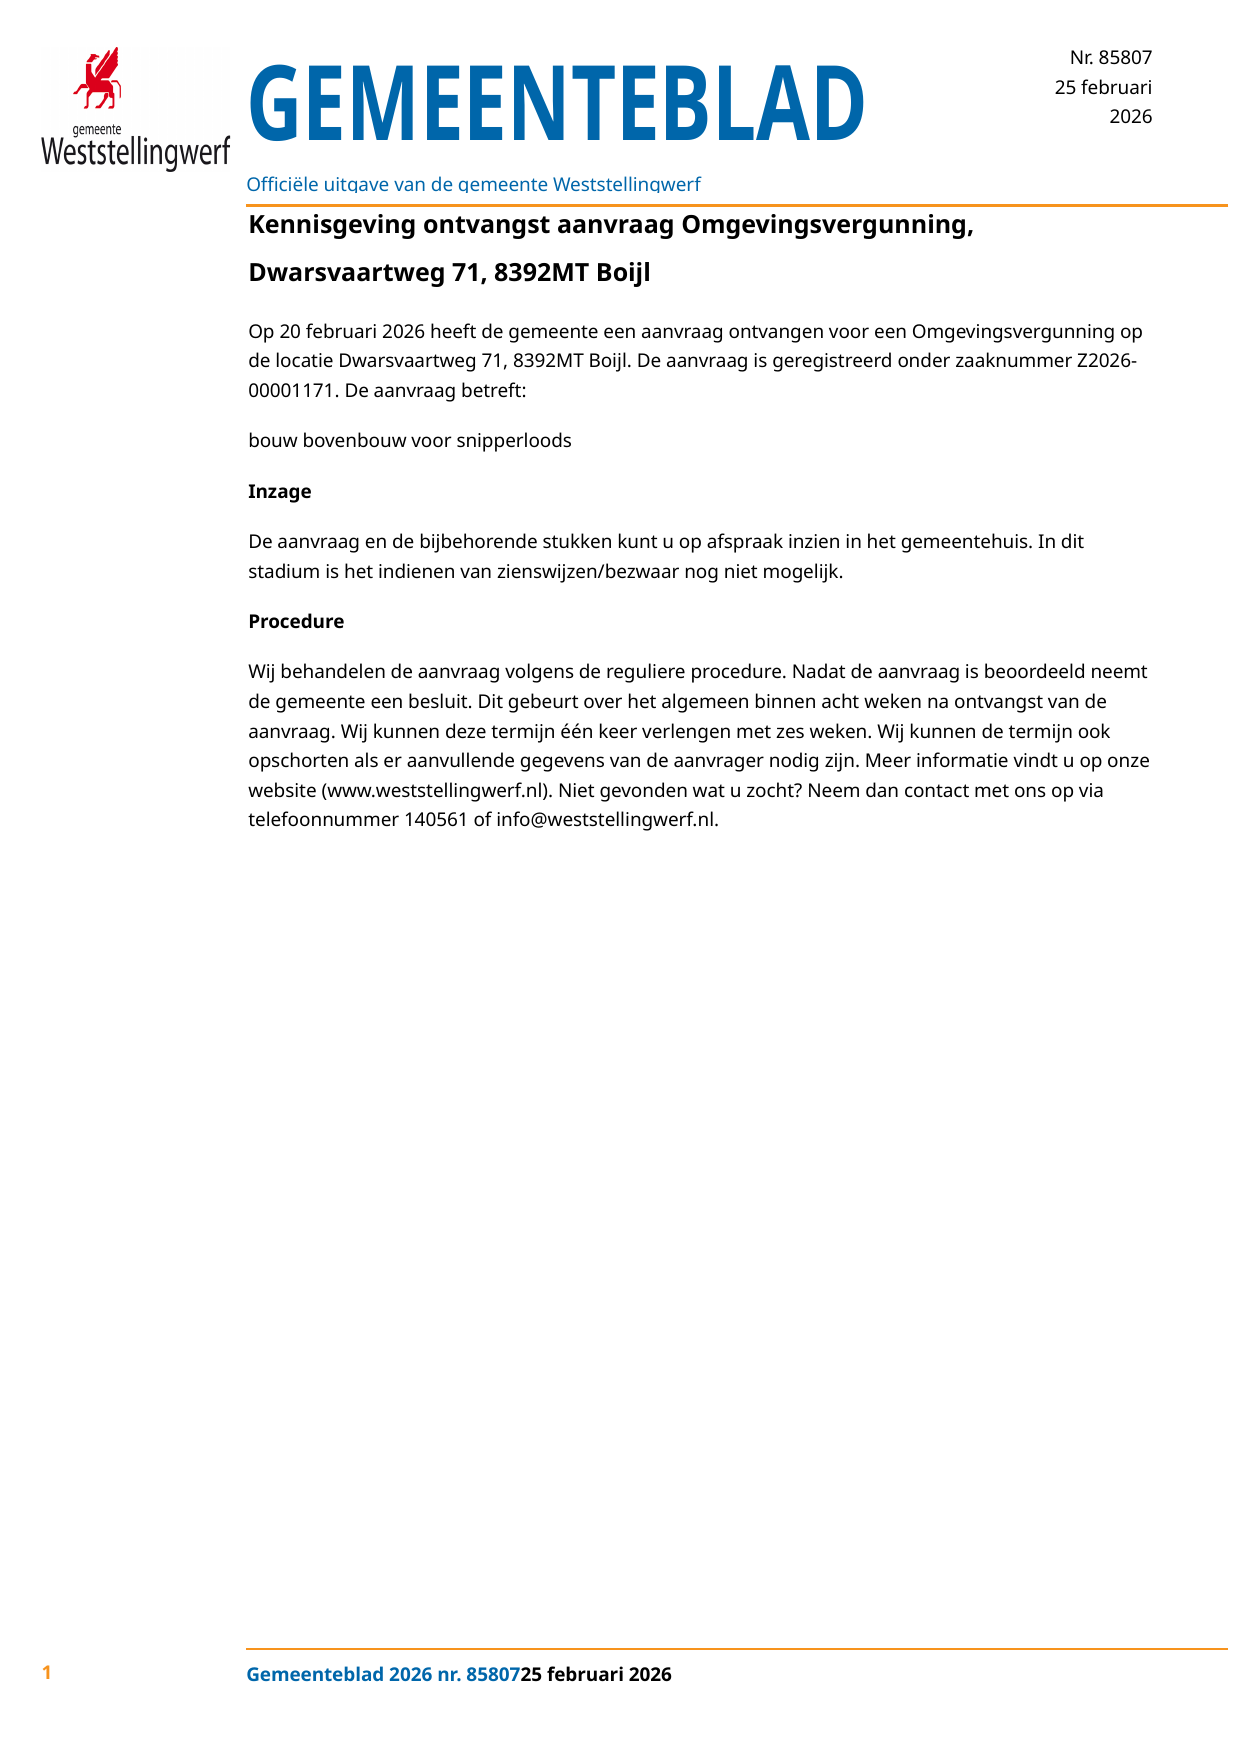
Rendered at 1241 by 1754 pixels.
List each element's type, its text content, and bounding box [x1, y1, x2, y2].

text De aanvraag en de bijbehorende stukken kunt u op afspraak inzien in het gemeentehuis. In dit stadium is het indienen van zienswijzen/bezwaar nog niet mogelijk. [248, 528, 1152, 584]
text Op 20 februari 2026 heeft de gemeente een aanvraag ontvangen voor een Omgevingsvergunning op de locatie Dwarsvaartweg 71, 8392MT Boijl. De aanvraag is geregistreerd onder zaaknummer Z2026-00001171. De aanvraag betreft: [248, 318, 1152, 403]
text Procedure [248, 608, 1152, 634]
text Inzage [248, 478, 1152, 504]
text Wij behandelen de aanvraag volgens de reguliere procedure. Nadat de aanvraag is beoordeeld neemt de gemeente een besluit. Dit gebeurt over het algemeen binnen acht weken na ontvangst van de aanvraag. Wij kunnen deze termijn één keer verlengen met zes weken. Wij kunnen de termijn ook opschorten als er aanvullende gegevens van de aanvrager nodig zijn. Meer informatie vindt u op onze website (www.weststellingwerf.nl). Niet gevonden wat u zocht? Neem dan contact met ons op via telefoonnummer 140561 of info@weststellingwerf.nl. [248, 659, 1152, 832]
text bouw bovenbouw voor snipperloods [248, 427, 1152, 453]
text Kennisgeving ontvangst aanvraag Omgevingsvergunning, Dwarsvaartweg 71, 8392MT Boijl [248, 207, 1152, 288]
picture [41, 47, 231, 172]
